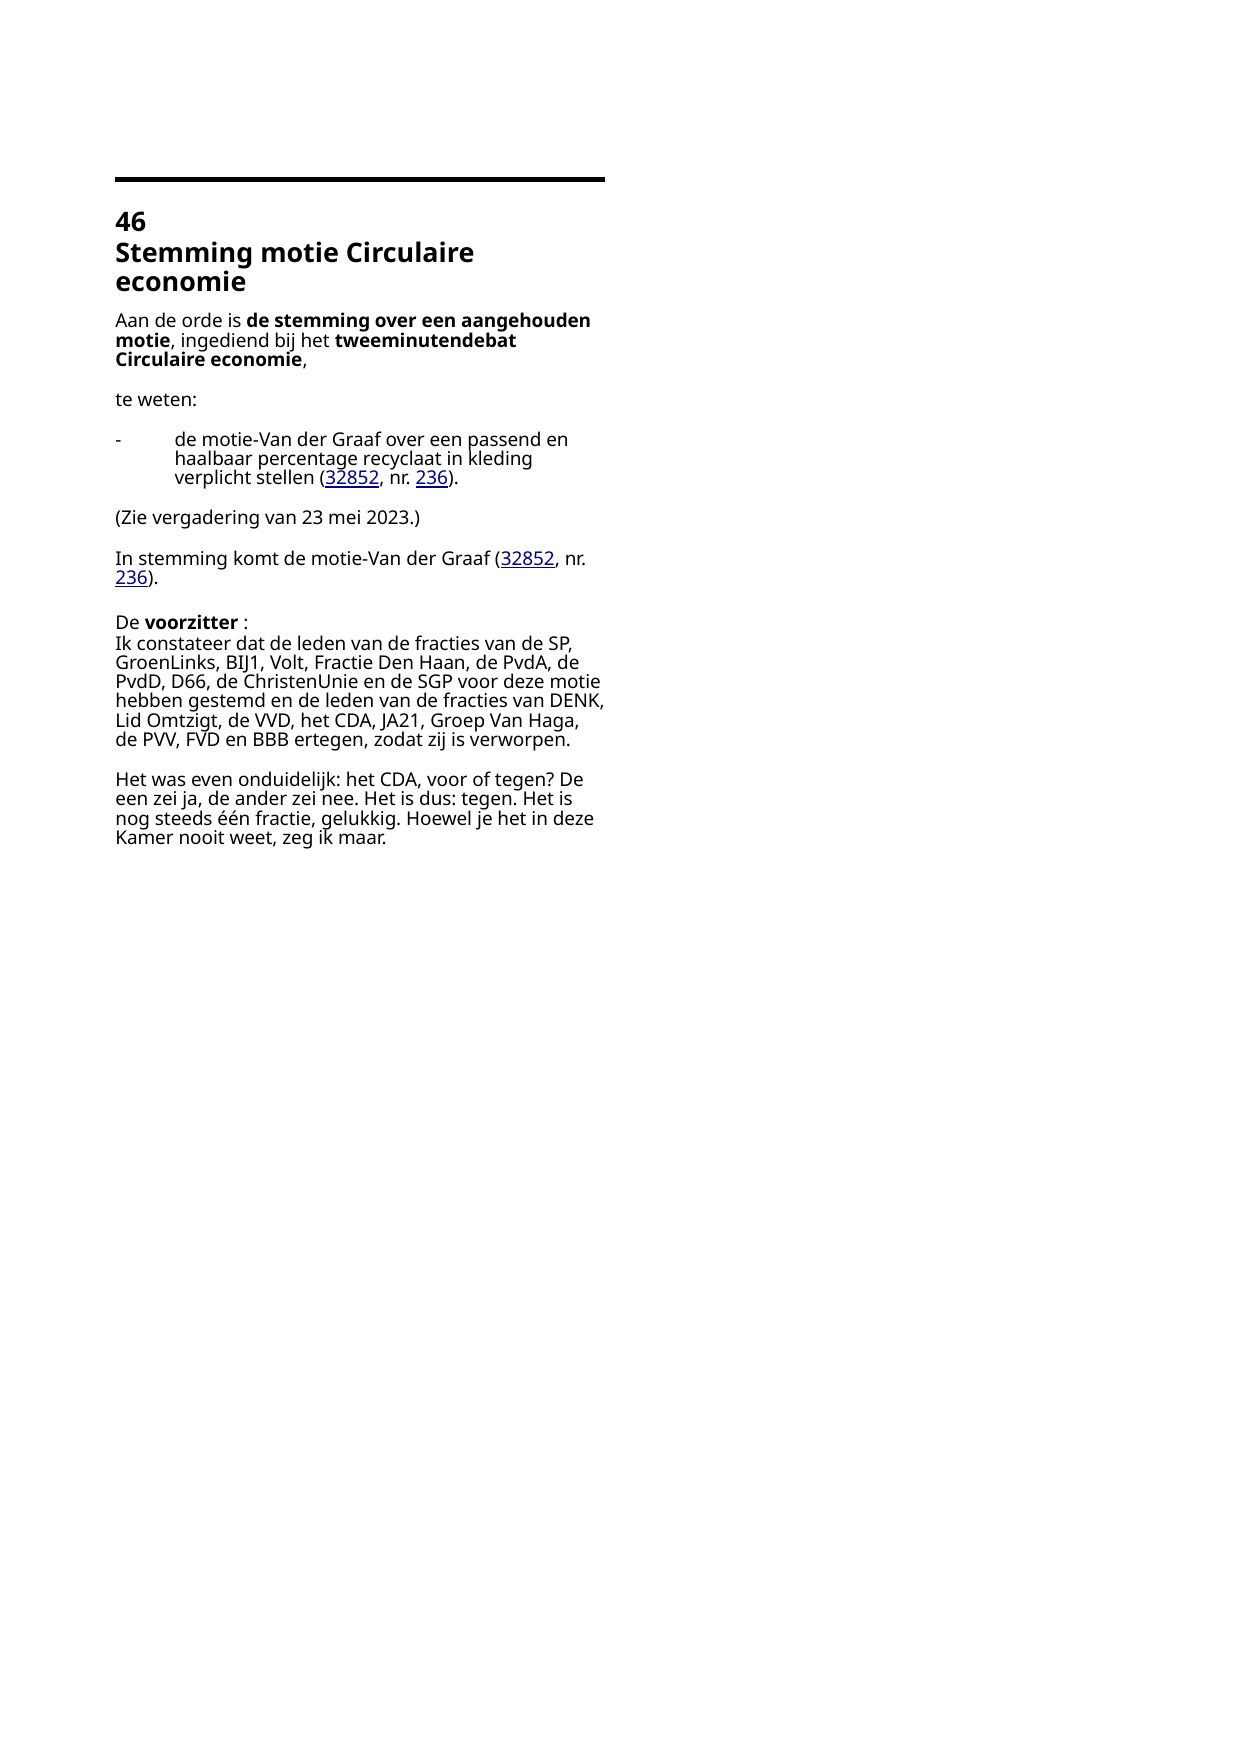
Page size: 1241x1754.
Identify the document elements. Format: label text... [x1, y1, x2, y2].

text te weten: [115, 391, 605, 410]
list de motie-Van der Graaf over een passend en haalbaar percentage recyclaat in kleding verplicht stellen (32852, nr. 236). [115, 431, 605, 489]
text In stemming komt de motie-Van der Graaf (32852, nr. 236). [115, 549, 605, 588]
text Het was even onduidelijk: het CDA, voor of tegen? De een zei ja, de ander zei nee. Het is dus: tegen. Het is nog steeds één fractie, gelukkig. Hoewel je het in deze Kamer nooit weet, zeg ik maar. [115, 771, 605, 848]
text (Zie vergadering van 23 mei 2023.) [115, 509, 605, 529]
text De voorzitter : [115, 609, 605, 634]
text 46 [115, 203, 605, 239]
text Ik constateer dat de leden van de fracties van de SP, GroenLinks, BIJ1, Volt, Fractie Den Haan, de PvdA, de PvdD, D66, de ChristenUnie en de SGP voor deze motie hebben gestemd en de leden van de fracties van DENK, Lid Omtzigt, de VVD, het CDA, JA21, Groep Van Haga, de PVV, FVD en BBB ertegen, zodat zij is verworpen. [115, 634, 605, 750]
text Stemming motie Circulaire economie [115, 239, 605, 312]
text Aan de orde is de stemming over een aangehouden motie, ingediend bij het tweeminutendebat Circulaire economie, [115, 312, 605, 370]
